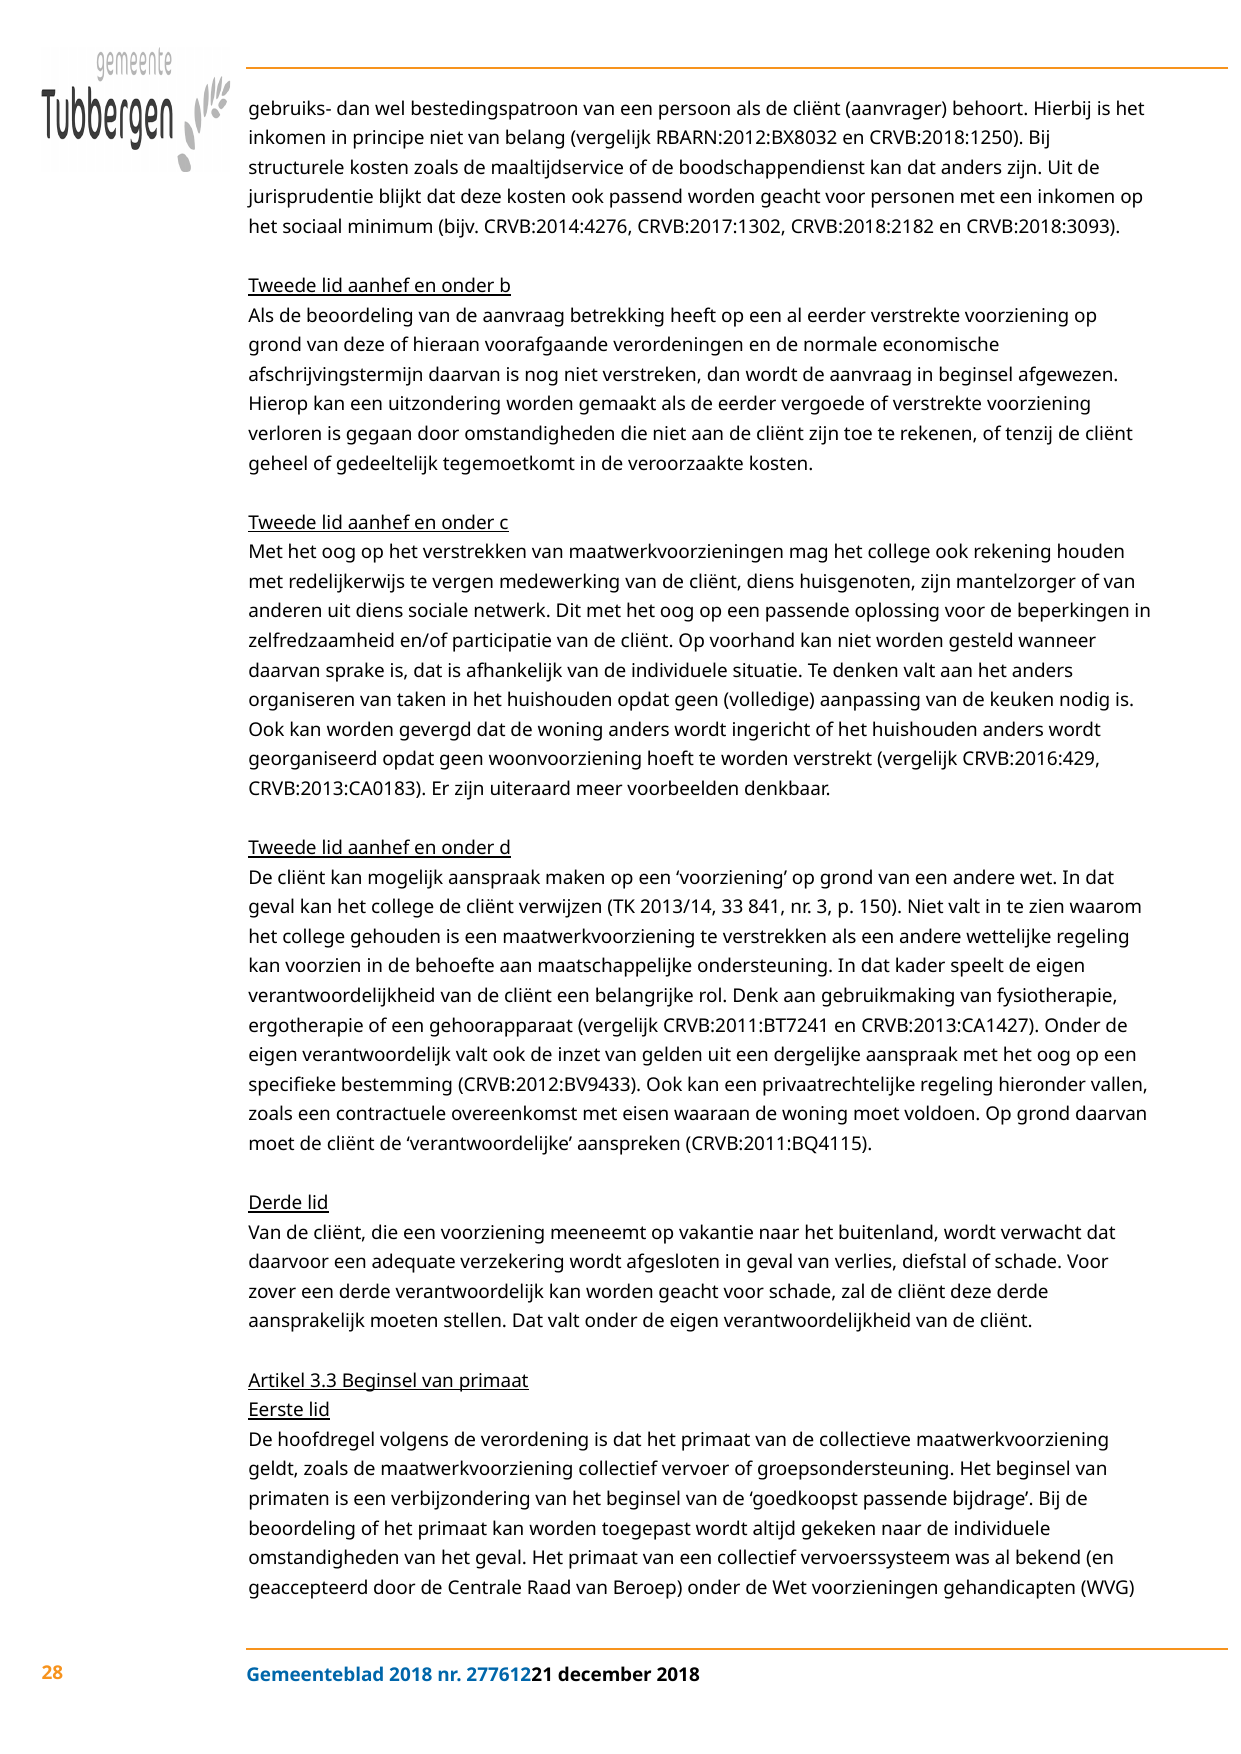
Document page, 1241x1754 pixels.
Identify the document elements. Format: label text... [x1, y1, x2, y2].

text Van de cliënt, die een voorziening meeneemt op vakantie naar het buitenland, wordt verwacht dat daarvoor een adequate verzekering wordt afgesloten in geval van verlies, diefstal of schade. Voor zover een derde verantwoordelijk kan worden geacht voor schade, zal de cliënt deze derde aansprakelijk moeten stellen. Dat valt onder de eigen verantwoordelijkheid van de cliënt. [248, 1219, 1152, 1333]
text Tweede lid aanhef en onder b [248, 272, 1152, 298]
text Artikel 3.3 Beginsel van primaat [248, 1367, 1152, 1393]
picture [41, 47, 231, 172]
text gebruiks- dan wel bestedingspatroon van een persoon als de cliënt (aanvrager) behoort. Hierbij is het inkomen in principe niet van belang (vergelijk RBARN:2012:BX8032 en CRVB:2018:1250). Bij structurele kosten zoals de maaltijdservice of de boodschappendienst kan dat anders zijn. Uit de jurisprudentie blijkt dat deze kosten ook passend worden geacht voor personen met een inkomen op het sociaal minimum (bijv. CRVB:2014:4276, CRVB:2017:1302, CRVB:2018:2182 en CRVB:2018:3093). [248, 95, 1152, 239]
text De hoofdregel volgens de verordening is dat het primaat van de collectieve maatwerkvoorziening geldt, zoals de maatwerkvoorziening collectief vervoer of groepsondersteuning. Het beginsel van primaten is een verbijzondering van het beginsel van de ‘goedkoopst passende bijdrage’. Bij de beoordeling of het primaat kan worden toegepast wordt altijd gekeken naar de individuele omstandigheden van het geval. Het primaat van een collectief vervoerssysteem was al bekend (en geaccepteerd door de Centrale Raad van Beroep) onder de Wet voorzieningen gehandicapten (WVG) [248, 1426, 1152, 1600]
text De cliënt kan mogelijk aanspraak maken op een ‘voorziening’ op grond van een andere wet. In dat geval kan het college de cliënt verwijzen (TK 2013/14, 33 841, nr. 3, p. 150). Niet valt in te zien waarom het college gehouden is een maatwerkvoorziening te verstrekken als een andere wettelijke regeling kan voorzien in de behoefte aan maatschappelijke ondersteuning. In dat kader speelt de eigen verantwoordelijkheid van de cliënt een belangrijke rol. Denk aan gebruikmaking van fysiotherapie, ergotherapie of een gehoorapparaat (vergelijk CRVB:2011:BT7241 en CRVB:2013:CA1427). Onder de eigen verantwoordelijk valt ook de inzet van gelden uit een dergelijke aanspraak met het oog op een specifieke bestemming (CRVB:2012:BV9433). Ook kan een privaatrechtelijke regeling hieronder vallen, zoals een contractuele overeenkomst met eisen waaraan de woning moet voldoen. Op grond daarvan moet de cliënt de ‘verantwoordelijke’ aanspreken (CRVB:2011:BQ4115). [248, 864, 1152, 1156]
text Eerste lid [248, 1396, 1152, 1422]
text Derde lid [248, 1189, 1152, 1215]
text Tweede lid aanhef en onder d [248, 834, 1152, 860]
text Tweede lid aanhef en onder c [248, 509, 1152, 535]
text Met het oog op het verstrekken van maatwerkvoorzieningen mag het college ook rekening houden met redelijkerwijs te vergen medewerking van de cliënt, diens huisgenoten, zijn mantelzorger of van anderen uit diens sociale netwerk. Dit met het oog op een passende oplossing voor de beperkingen in zelfredzaamheid en/of participatie van de cliënt. Op voorhand kan niet worden gesteld wanneer daarvan sprake is, dat is afhankelijk van de individuele situatie. Te denken valt aan het anders organiseren van taken in het huishouden opdat geen (volledige) aanpassing van de keuken nodig is. Ook kan worden gevergd dat de woning anders wordt ingericht of het huishouden anders wordt georganiseerd opdat geen woonvoorziening hoeft te worden verstrekt (vergelijk CRVB:2016:429, CRVB:2013:CA0183). Er zijn uiteraard meer voorbeelden denkbaar. [248, 538, 1152, 801]
text Als de beoordeling van de aanvraag betrekking heeft op een al eerder verstrekte voorziening op grond van deze of hieraan voorafgaande verordeningen en de normale economische afschrijvingstermijn daarvan is nog niet verstreken, dan wordt de aanvraag in beginsel afgewezen. Hierop kan een uitzondering worden gemaakt als de eerder vergoede of verstrekte voorziening verloren is gegaan door omstandigheden die niet aan de cliënt zijn toe te rekenen, of tenzij de cliënt geheel of gedeeltelijk tegemoetkomt in de veroorzaakte kosten. [248, 302, 1152, 476]
